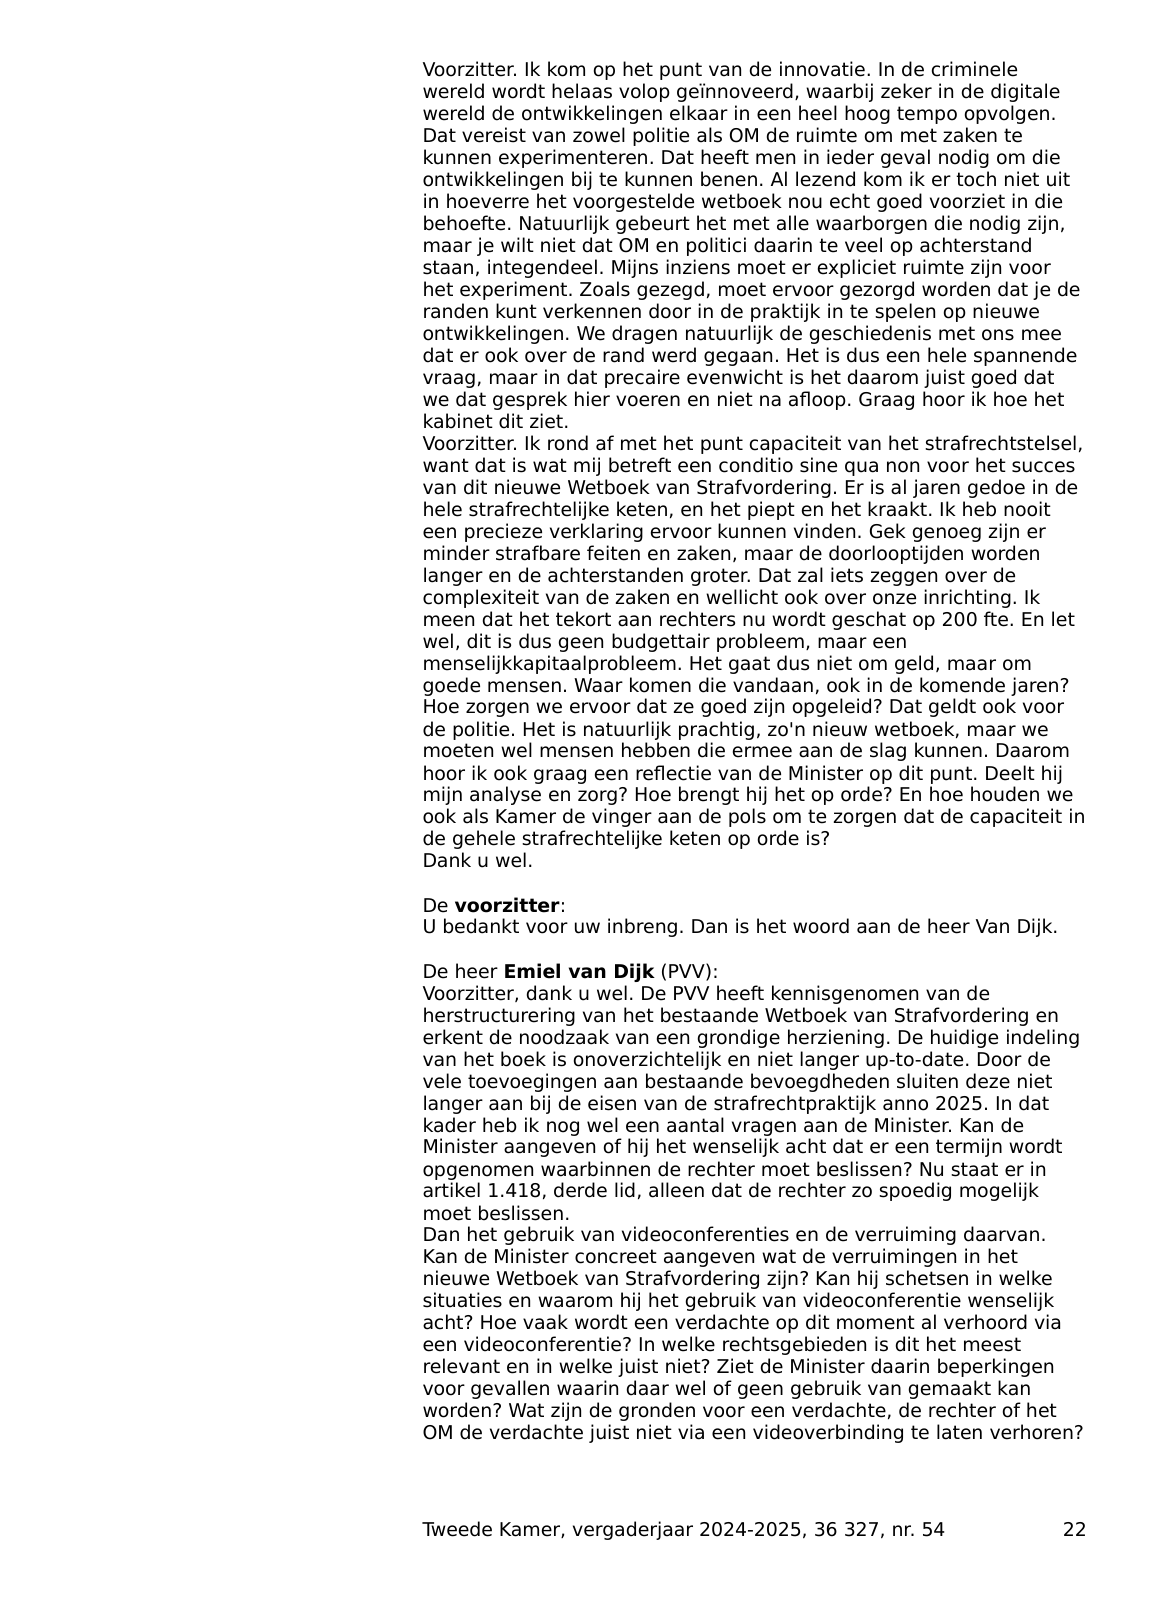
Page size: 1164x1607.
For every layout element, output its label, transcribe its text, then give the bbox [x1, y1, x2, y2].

text De heer Emiel van Dijk (PVV): [422, 961, 1087, 983]
text Dan het gebruik van videoconferenties en de verruiming daarvan. Kan de Minister concreet aangeven wat de verruimingen in het nieuwe Wetboek van Strafvordering zijn? Kan hij schetsen in welke situaties en waarom hij het gebruik van videoconferentie wenselijk acht? Hoe vaak wordt een verdachte op dit moment al verhoord via een videoconferentie? In welke rechtsgebieden is dit het meest relevant en in welke juist niet? Ziet de Minister daarin beperkingen voor gevallen waarin daar wel of geen gebruik van gemaakt kan worden? Wat zijn de gronden voor een verdachte, de rechter of het OM de verdachte juist niet via een videoverbinding te laten verhoren? [422, 1224, 1087, 1444]
text Dank u wel. [422, 850, 1087, 872]
text U bedankt voor uw inbreng. Dan is het woord aan de heer Van Dijk. [422, 916, 1087, 938]
text Voorzitter. Ik rond af met het punt capaciteit van het strafrechtstelsel, want dat is wat mij betreft een conditio sine qua non voor het succes van dit nieuwe Wetboek van Strafvordering. Er is al jaren gedoe in de hele strafrechtelijke keten, en het piept en het kraakt. Ik heb nooit een precieze verklaring ervoor kunnen vinden. Gek genoeg zijn er minder strafbare feiten en zaken, maar de doorlooptijden worden langer en de achterstanden groter. Dat zal iets zeggen over de complexiteit van de zaken en wellicht ook over onze inrichting. Ik meen dat het tekort aan rechters nu wordt geschat op 200 fte. En let wel, dit is dus geen budgettair probleem, maar een menselijkkapitaalprobleem. Het gaat dus niet om geld, maar om goede mensen. Waar komen die vandaan, ook in de komende jaren? Hoe zorgen we ervoor dat ze goed zijn opgeleid? Dat geldt ook voor de politie. Het is natuurlijk prachtig, zo'n nieuw wetboek, maar we moeten wel mensen hebben die ermee aan de slag kunnen. Daarom hoor ik ook graag een reflectie van de Minister op dit punt. Deelt hij mijn analyse en zorg? Hoe brengt hij het op orde? En hoe houden we ook als Kamer de vinger aan de pols om te zorgen dat de capaciteit in de gehele strafrechtelijke keten op orde is? [422, 433, 1087, 850]
text Voorzitter, dank u wel. De PVV heeft kennisgenomen van de herstructurering van het bestaande Wetboek van Strafvordering en erkent de noodzaak van een grondige herziening. De huidige indeling van het boek is onoverzichtelijk en niet langer up-to-date. Door de vele toevoegingen aan bestaande bevoegdheden sluiten deze niet langer aan bij de eisen van de strafrechtpraktijk anno 2025. In dat kader heb ik nog wel een aantal vragen aan de Minister. Kan de Minister aangeven of hij het wenselijk acht dat er een termijn wordt opgenomen waarbinnen de rechter moet beslissen? Nu staat er in artikel 1.418, derde lid, alleen dat de rechter zo spoedig mogelijk moet beslissen. [422, 983, 1087, 1224]
text Voorzitter. Ik kom op het punt van de innovatie. In de criminele wereld wordt helaas volop geïnnoveerd, waarbij zeker in de digitale wereld de ontwikkelingen elkaar in een heel hoog tempo opvolgen. Dat vereist van zowel politie als OM de ruimte om met zaken te kunnen experimenteren. Dat heeft men in ieder geval nodig om die ontwikkelingen bij te kunnen benen. Al lezend kom ik er toch niet uit in hoeverre het voorgestelde wetboek nou echt goed voorziet in die behoefte. Natuurlijk gebeurt het met alle waarborgen die nodig zijn, maar je wilt niet dat OM en politici daarin te veel op achterstand staan, integendeel. Mijns inziens moet er expliciet ruimte zijn voor het experiment. Zoals gezegd, moet ervoor gezorgd worden dat je de randen kunt verkennen door in de praktijk in te spelen op nieuwe ontwikkelingen. We dragen natuurlijk de geschiedenis met ons mee dat er ook over de rand werd gegaan. Het is dus een hele spannende vraag, maar in dat precaire evenwicht is het daarom juist goed dat we dat gesprek hier voeren en niet na afloop. Graag hoor ik hoe het kabinet dit ziet. [422, 59, 1087, 433]
text De voorzitter: [422, 894, 1087, 916]
